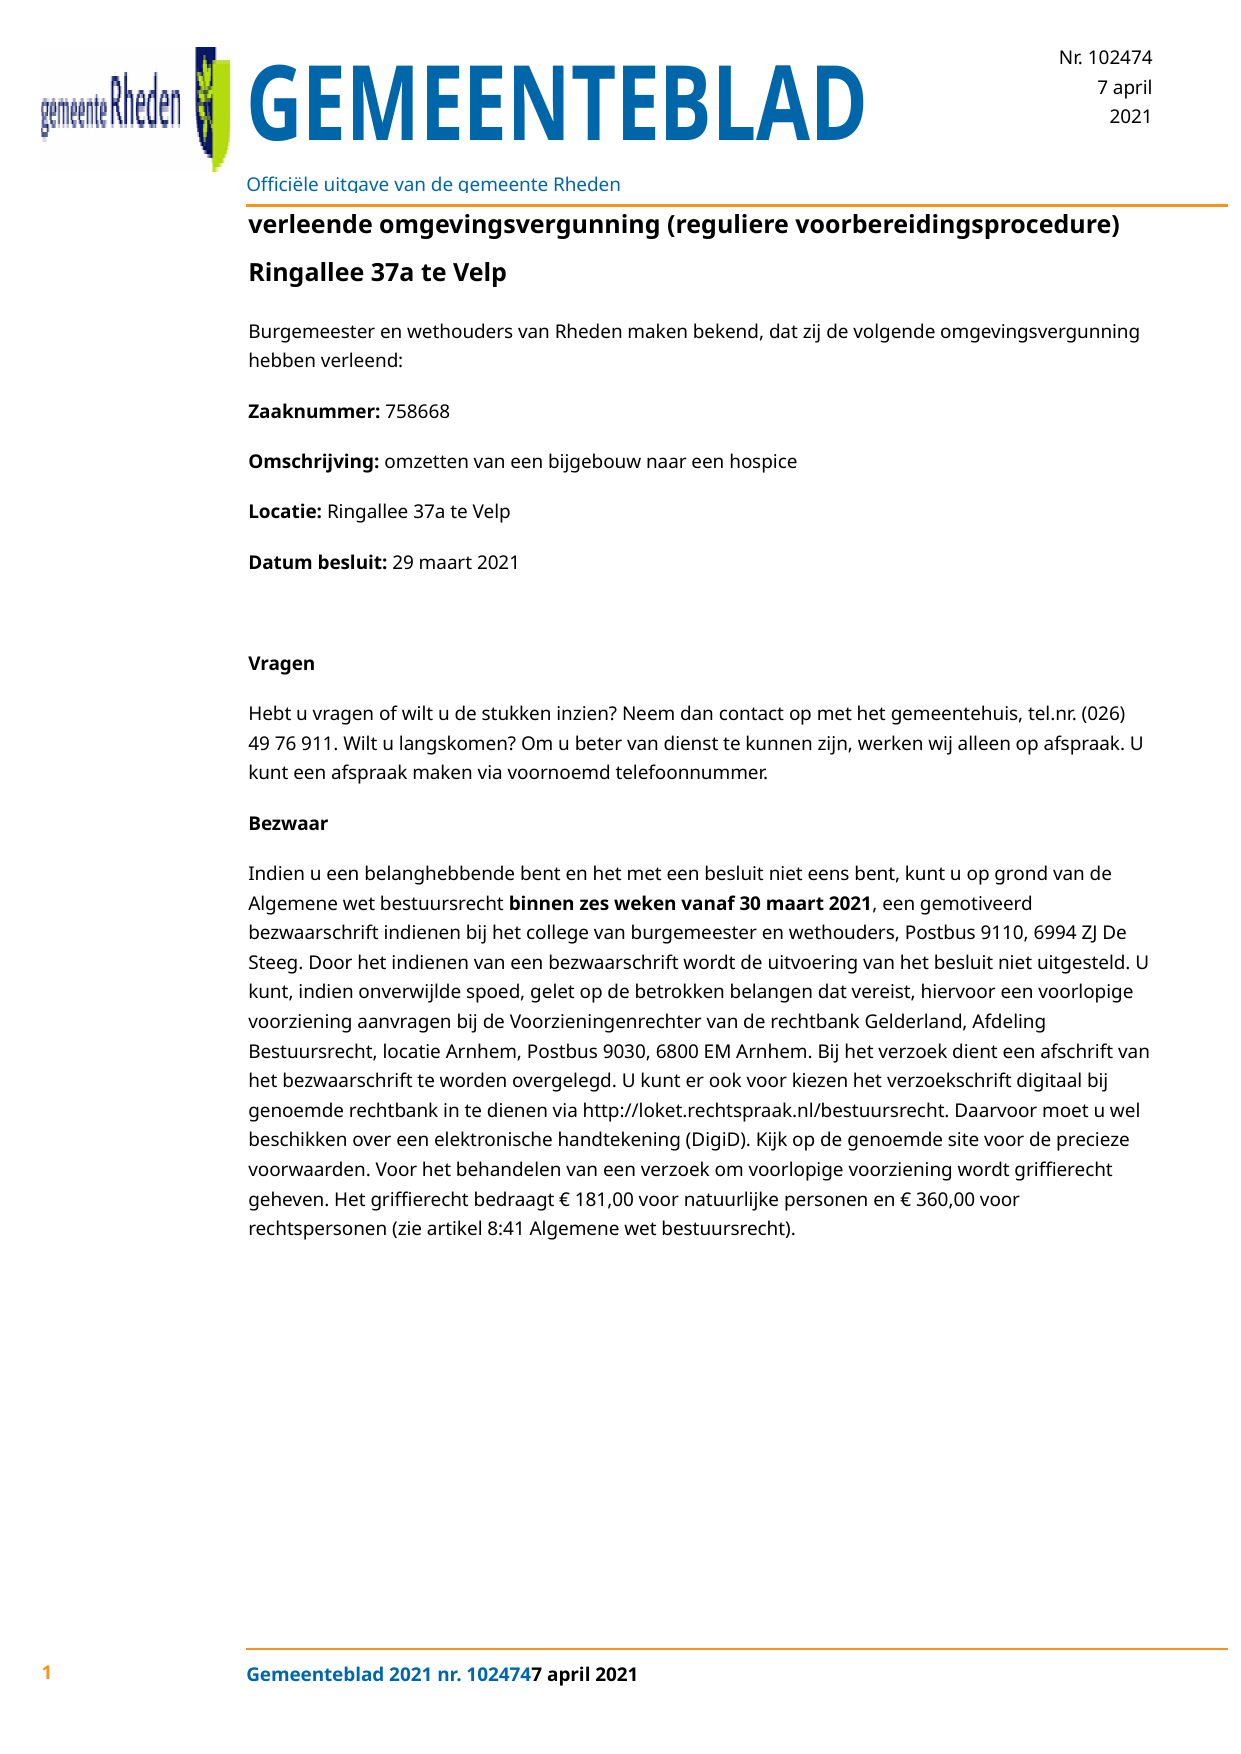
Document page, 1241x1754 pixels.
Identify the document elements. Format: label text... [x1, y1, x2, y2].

text verleende omgevingsvergunning (reguliere voorbereidingsprocedure) Ringallee 37a te Velp [248, 207, 1152, 288]
text Hebt u vragen of wilt u de stukken inzien? Neem dan contact op met het gemeentehuis, tel.nr. (026) 49 76 911. Wilt u langskomen? Om u beter van dienst te kunnen zijn, werken wij alleen op afspraak. U kunt een afspraak maken via voornoemd telefoonnummer. [248, 700, 1152, 785]
text Burgemeester en wethouders van Rheden maken bekend, dat zij de volgende omgevingsvergunning hebben verleend: [248, 318, 1152, 373]
text Vragen [248, 650, 1152, 676]
picture [41, 47, 231, 172]
text Omschrijving: omzetten van een bijgebouw naar een hospice [248, 448, 1152, 474]
text Bezwaar [248, 810, 1152, 836]
text Datum besluit: 29 maart 2021 [248, 549, 1152, 575]
text Indien u een belanghebbende bent en het met een besluit niet eens bent, kunt u op grond van de Algemene wet bestuursrecht binnen zes weken vanaf 30 maart 2021, een gemotiveerd bezwaarschrift indienen bij het college van burgemeester en wethouders, Postbus 9110, 6994 ZJ De Steeg. Door het indienen van een bezwaarschrift wordt de uitvoering van het besluit niet uitgesteld. U kunt, indien onverwijlde spoed, gelet op de betrokken belangen dat vereist, hiervoor een voorlopige voorziening aanvragen bij de Voorzieningenrechter van de rechtbank Gelderland, Afdeling Bestuursrecht, locatie Arnhem, Postbus 9030, 6800 EM Arnhem. Bij het verzoek dient een afschrift van het bezwaarschrift te worden overgelegd. U kunt er ook voor kiezen het verzoekschrift digitaal bij genoemde rechtbank in te dienen via http://loket.rechtspraak.nl/bestuursrecht. Daarvoor moet u wel beschikken over een elektronische handtekening (DigiD). Kijk op de genoemde site voor de precieze voorwaarden. Voor het behandelen van een verzoek om voorlopige voorziening wordt griffierecht geheven. Het griffierecht bedraagt € 181,00 voor natuurlijke personen en € 360,00 voor rechtspersonen (zie artikel 8:41 Algemene wet bestuursrecht). [248, 860, 1152, 1241]
text Locatie: Ringallee 37a te Velp [248, 499, 1152, 524]
text Zaaknummer: 758668 [248, 398, 1152, 424]
